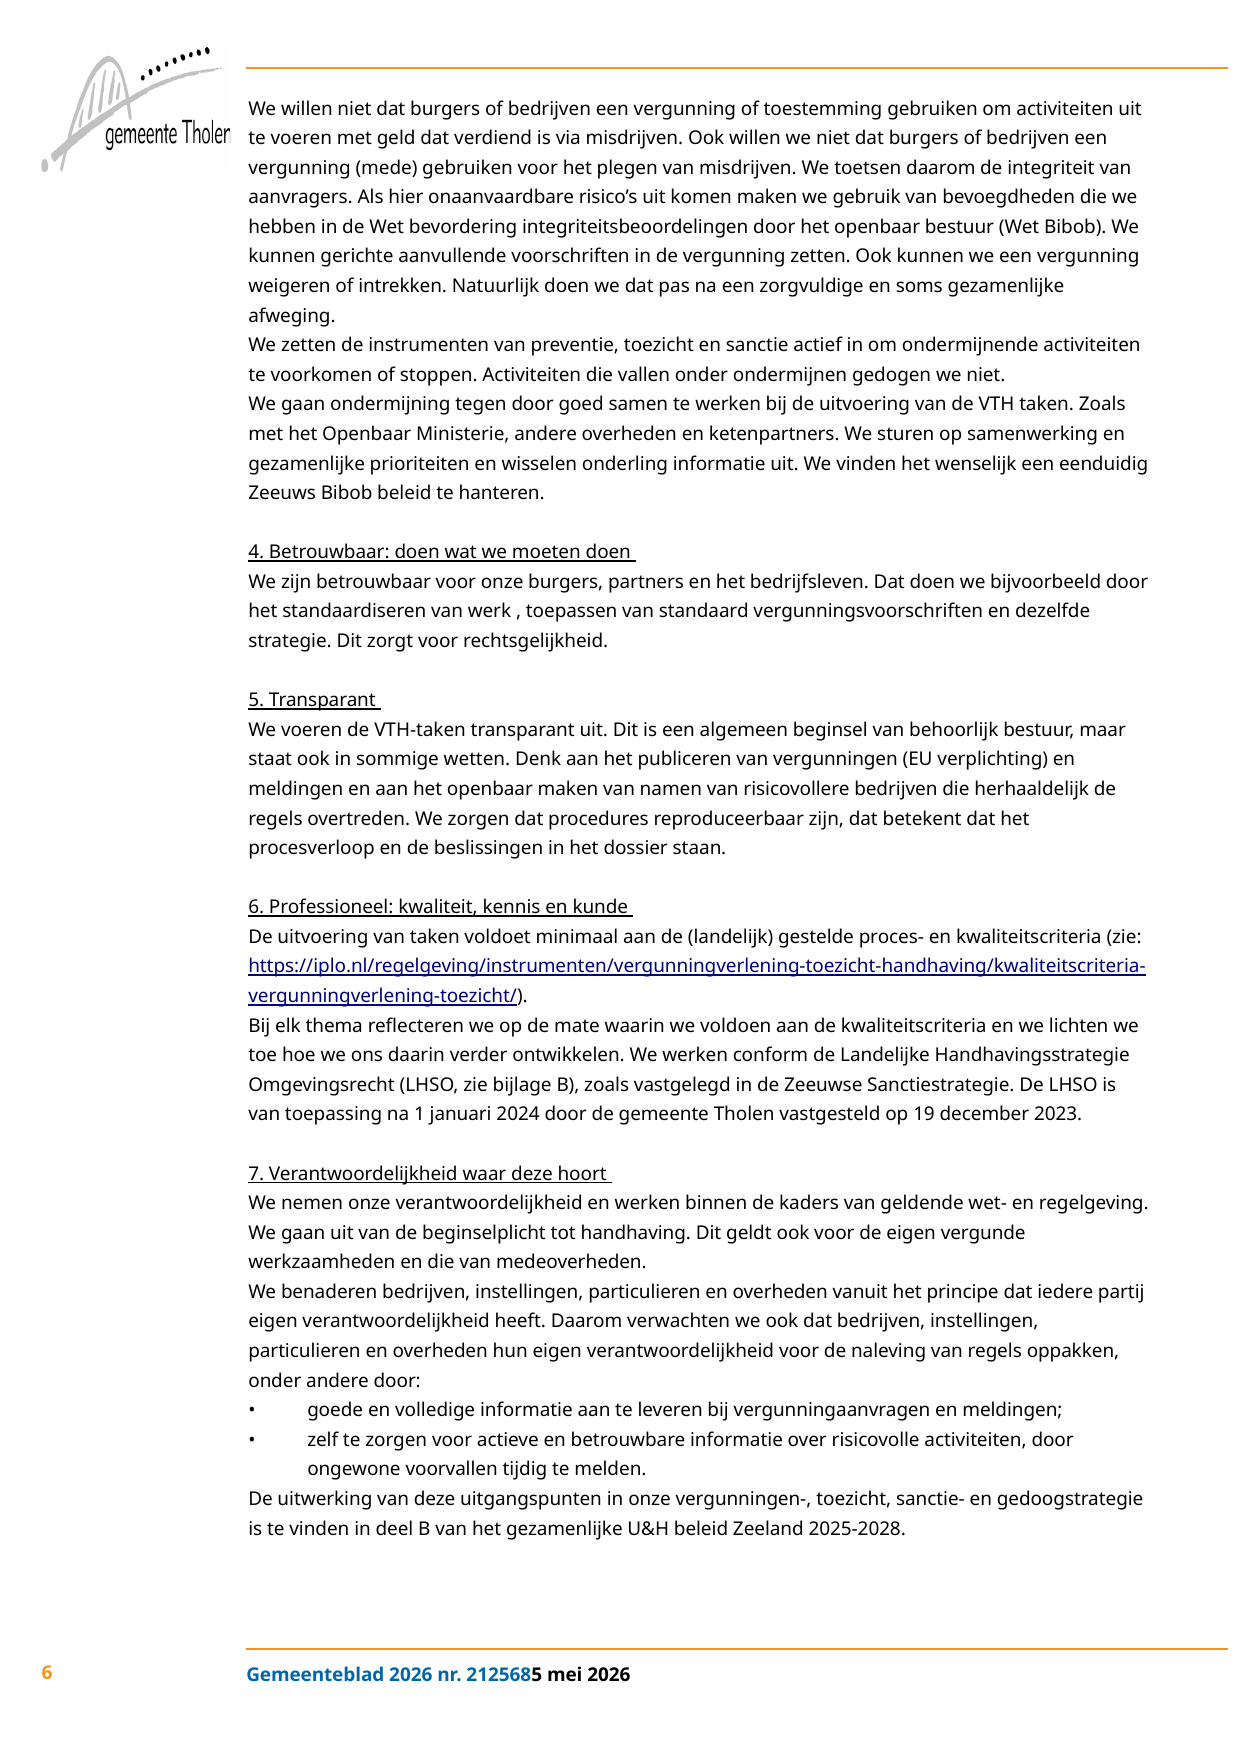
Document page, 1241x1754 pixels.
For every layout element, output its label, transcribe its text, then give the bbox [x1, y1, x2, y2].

text We gaan ondermijning tegen door goed samen te werken bij de uitvoering van de VTH taken. Zoals met het Openbaar Ministerie, andere overheden en ketenpartners. We sturen op samenwerking en gezamenlijke prioriteiten en wisselen onderling informatie uit. We vinden het wenselijk een eenduidig Zeeuws Bibob beleid te hanteren. [248, 391, 1152, 505]
text 5. Transparant [248, 686, 1152, 712]
text We zetten de instrumenten van preventie, toezicht en sanctie actief in om ondermijnende activiteiten te voorkomen of stoppen. Activiteiten die vallen onder ondermijnen gedogen we niet. [248, 331, 1152, 387]
picture [41, 47, 231, 172]
text 7. Verantwoordelijkheid waar deze hoort [248, 1160, 1152, 1186]
text We benaderen bedrijven, instellingen, particulieren en overheden vanuit het principe dat iedere partij eigen verantwoordelijkheid heeft. Daarom verwachten we ook dat bedrijven, instellingen, particulieren en overheden hun eigen verantwoordelijkheid voor de naleving van regels oppakken, onder andere door: [248, 1278, 1152, 1393]
text 6. Professioneel: kwaliteit, kennis en kunde [248, 893, 1152, 919]
text We nemen onze verantwoordelijkheid en werken binnen de kaders van geldende wet- en regelgeving. We gaan uit van de beginselplicht tot handhaving. Dit geldt ook voor de eigen vergunde werkzaamheden en die van medeoverheden. [248, 1189, 1152, 1274]
text We zijn betrouwbaar voor onze burgers, partners en het bedrijfsleven. Dat doen we bijvoorbeeld door het standaardiseren van werk , toepassen van standaard vergunningsvoorschriften en dezelfde strategie. Dit zorgt voor rechtsgelijkheid. [248, 568, 1152, 653]
text We willen niet dat burgers of bedrijven een vergunning of toestemming gebruiken om activiteiten uit te voeren met geld dat verdiend is via misdrijven. Ook willen we niet dat burgers of bedrijven een vergunning (mede) gebruiken voor het plegen van misdrijven. We toetsen daarom de integriteit van aanvragers. Als hier onaanvaardbare risico’s uit komen maken we gebruik van bevoegdheden die we hebben in de Wet bevordering integriteitsbeoordelingen door het openbaar bestuur (Wet Bibob). We kunnen gerichte aanvullende voorschriften in de vergunning zetten. Ook kunnen we een vergunning weigeren of intrekken. Natuurlijk doen we dat pas na een zorgvuldige en soms gezamenlijke afweging. [248, 95, 1152, 328]
text Bij elk thema reflecteren we op de mate waarin we voldoen aan de kwaliteitscriteria en we lichten we toe hoe we ons daarin verder ontwikkelen. We werken conform de Landelijke Handhavingsstrategie Omgevingsrecht (LHSO, zie bijlage B), zoals vastgelegd in de Zeeuwse Sanctiestrategie. De LHSO is van toepassing na 1 januari 2024 door de gemeente Tholen vastgesteld op 19 december 2023. [248, 1012, 1152, 1126]
text 4. Betrouwbaar: doen wat we moeten doen [248, 538, 1152, 564]
text De uitwerking van deze uitgangspunten in onze vergunningen-, toezicht, sanctie- en gedoogstrategie is te vinden in deel B van het gezamenlijke U&H beleid Zeeland 2025-2028. [248, 1485, 1152, 1541]
list goede en volledige informatie aan te leveren bij vergunningaanvragen en meldingen; [248, 1396, 1152, 1422]
text We voeren de VTH-taken transparant uit. Dit is een algemeen beginsel van behoorlijk bestuur, maar staat ook in sommige wetten. Denk aan het publiceren van vergunningen (EU verplichting) en meldingen en aan het openbaar maken van namen van risicovollere bedrijven die herhaaldelijk de regels overtreden. We zorgen dat procedures reproduceerbaar zijn, dat betekent dat het procesverloop en de beslissingen in het dossier staan. [248, 716, 1152, 860]
text De uitvoering van taken voldoet minimaal aan de (landelijk) gestelde proces- en kwaliteitscriteria (zie: https://iplo.nl/regelgeving/instrumenten/vergunningverlening-toezicht-handhaving/kwaliteitscriteria-vergunningverlening-toezicht/). [248, 923, 1152, 1008]
list zelf te zorgen voor actieve en betrouwbare informatie over risicovolle activiteiten, door ongewone voorvallen tijdig te melden. [248, 1426, 1152, 1481]
